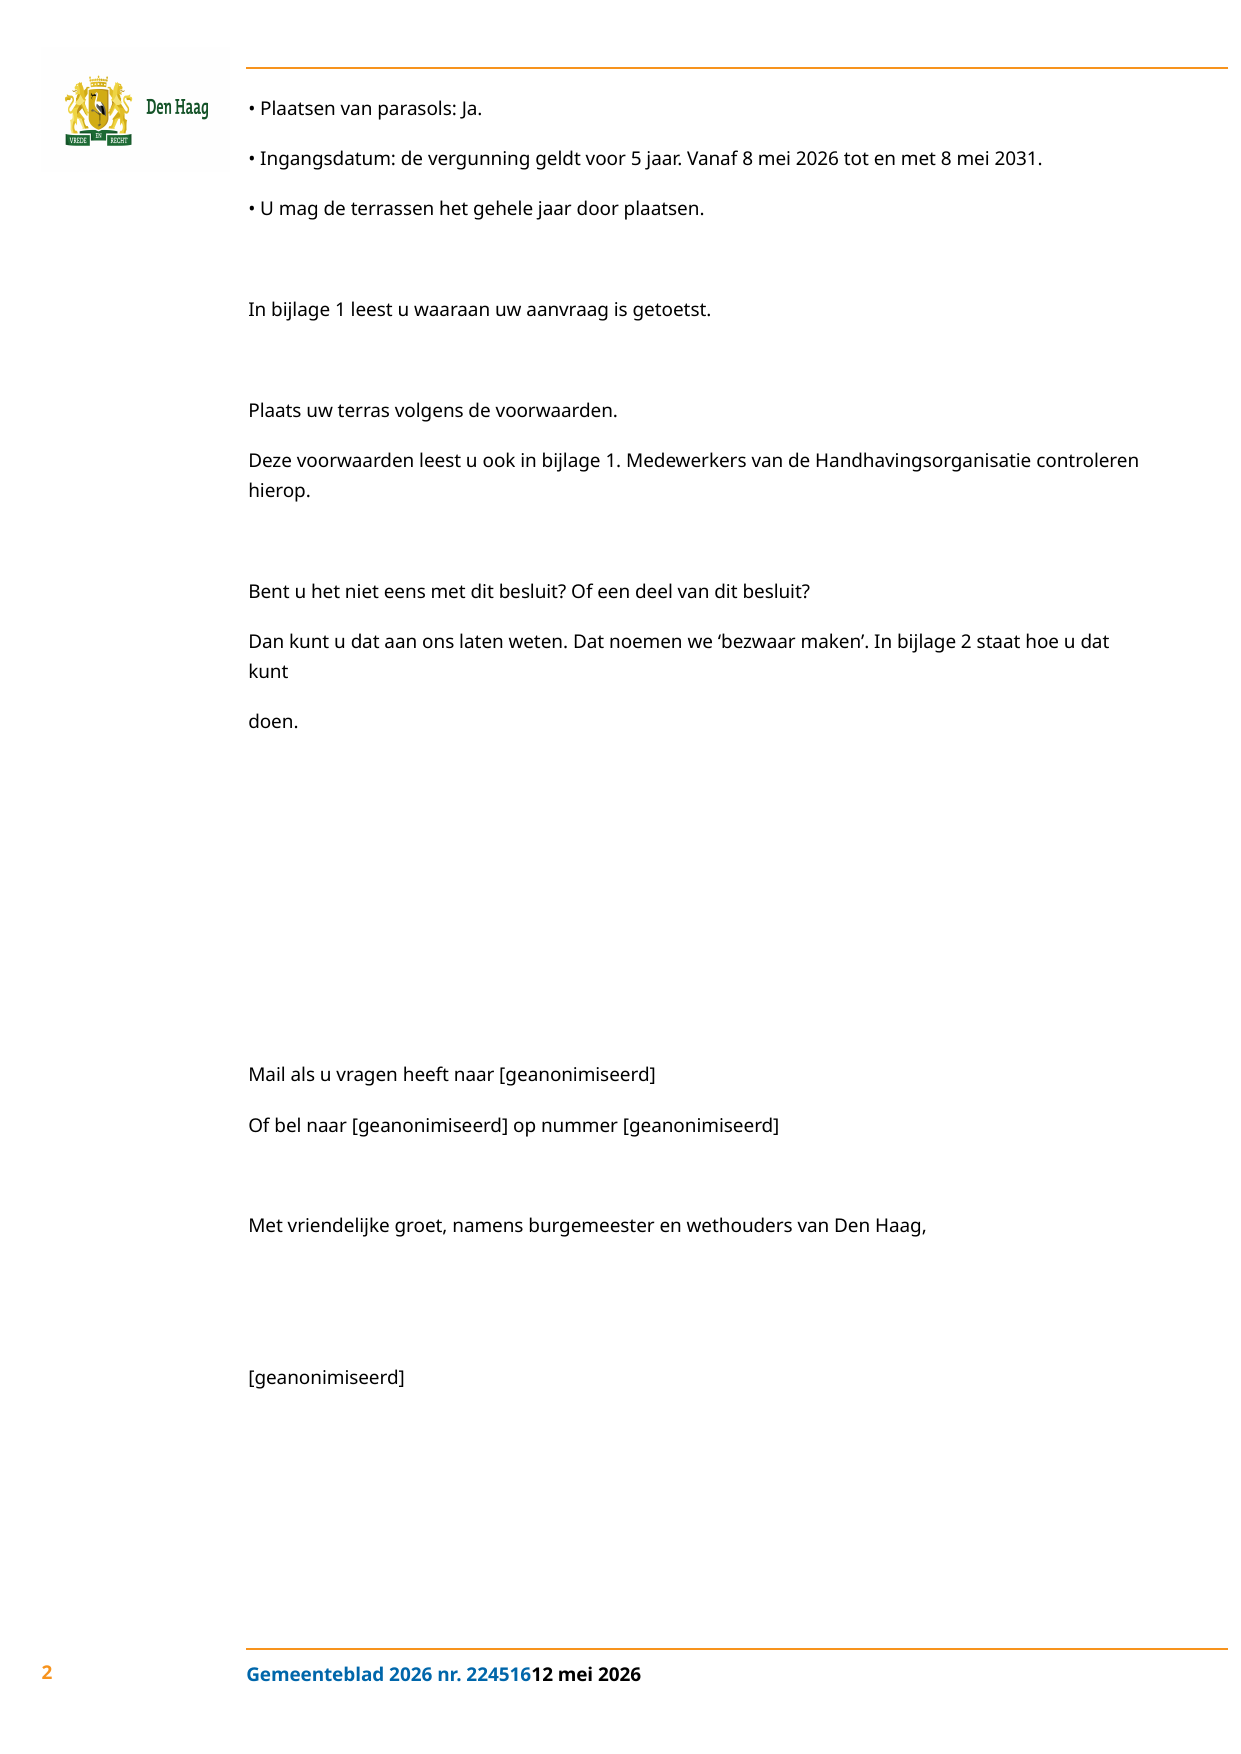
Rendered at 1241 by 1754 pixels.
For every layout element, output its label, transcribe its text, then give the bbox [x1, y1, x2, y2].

text Bent u het niet eens met dit besluit? Of een deel van dit besluit? [248, 578, 1152, 604]
text Deze voorwaarden leest u ook in bijlage 1. Medewerkers van de Handhavingsorganisatie controleren hierop. [248, 448, 1152, 503]
text Of bel naar [geanonimiseerd] op nummer [geanonimiseerd] [248, 1112, 1152, 1138]
picture [41, 47, 231, 172]
text • Plaatsen van parasols: Ja. [248, 95, 1152, 121]
text doen. [248, 708, 1152, 734]
text Mail als u vragen heeft naar [geanonimiseerd] [248, 1061, 1152, 1087]
text [geanonimiseerd] [248, 1364, 1152, 1390]
text Dan kunt u dat aan ons laten weten. Dat noemen we ‘bezwaar maken’. In bijlage 2 staat hoe u dat kunt [248, 628, 1152, 684]
text • U mag de terrassen het gehele jaar door plaatsen. [248, 196, 1152, 221]
text In bijlage 1 leest u waaraan uw aanvraag is getoetst. [248, 296, 1152, 322]
text Met vriendelijke groet, namens burgemeester en wethouders van Den Haag, [248, 1213, 1152, 1238]
text • Ingangsdatum: de vergunning geldt voor 5 jaar. Vanaf 8 mei 2026 tot en met 8 mei 2031. [248, 145, 1152, 171]
text Plaats uw terras volgens de voorwaarden. [248, 397, 1152, 423]
